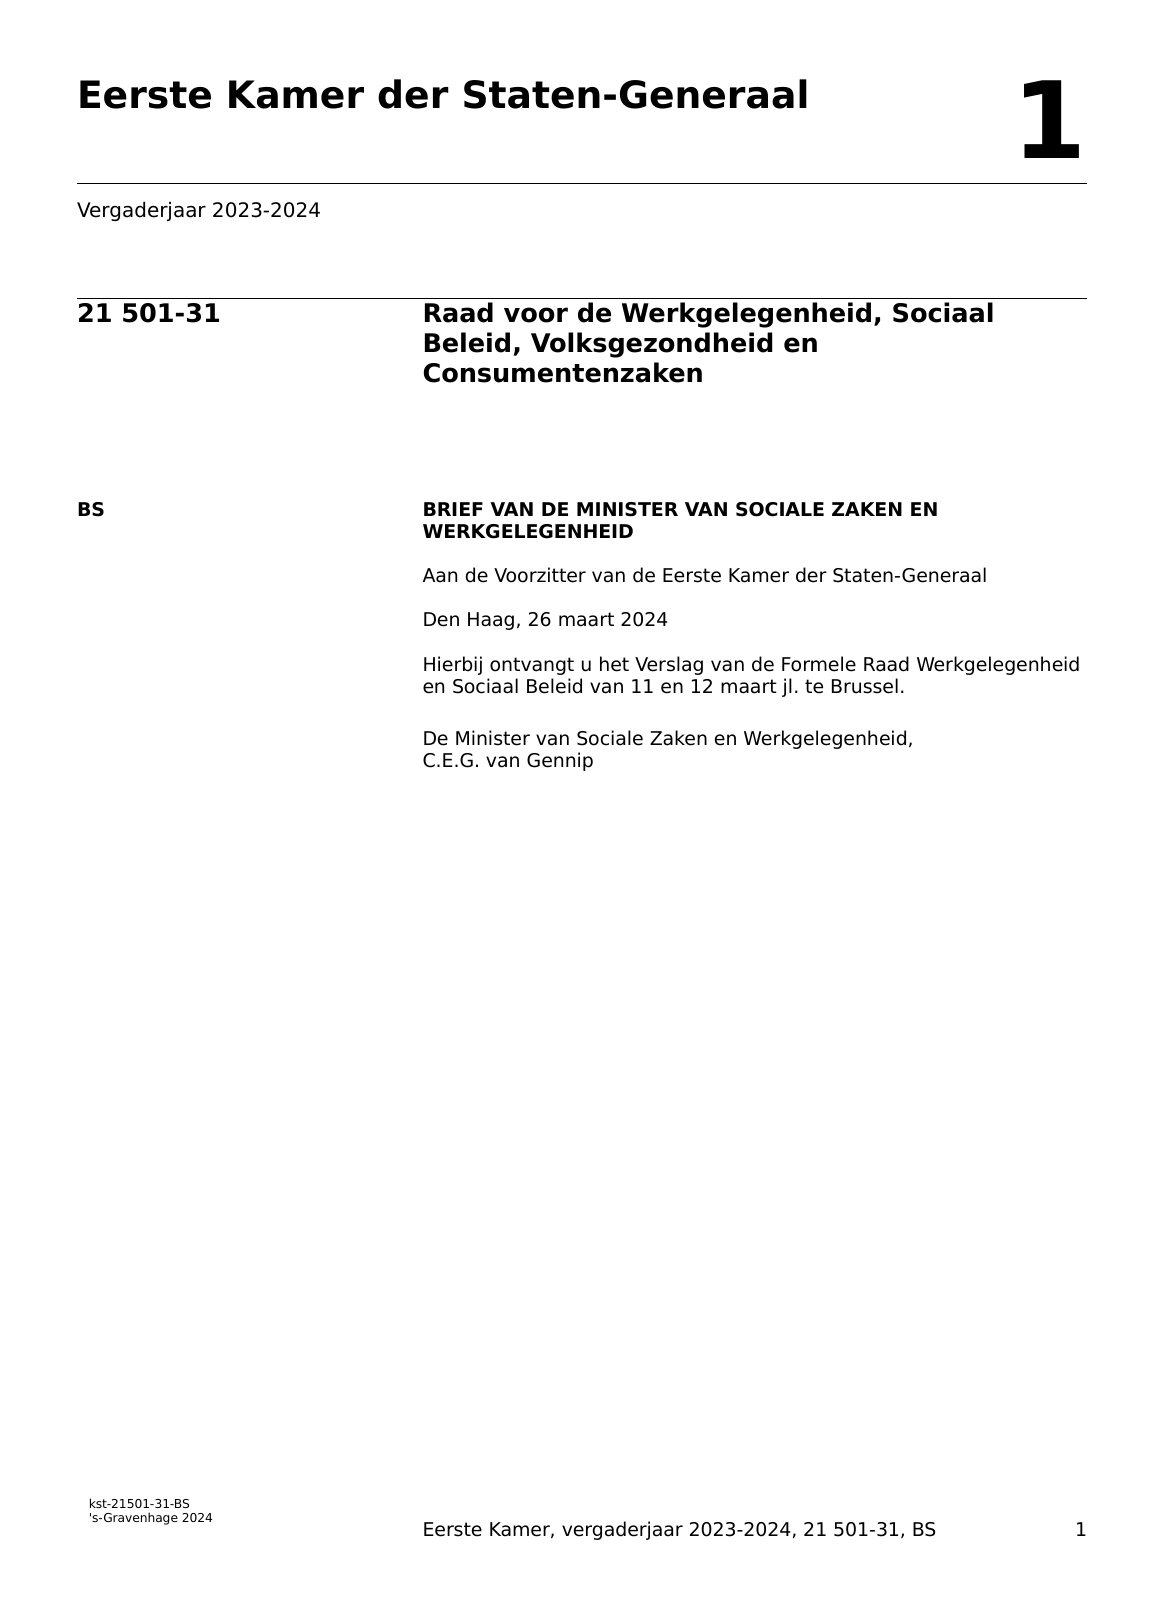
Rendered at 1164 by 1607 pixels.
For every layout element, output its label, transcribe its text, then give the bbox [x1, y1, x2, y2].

text De Minister van Sociale Zaken en Werkgelegenheid, C.E.G. van Gennip [422, 727, 1087, 771]
subtitle BS BRIEF VAN DE MINISTER VAN SOCIALE ZAKEN EN WERKGELEGENHEID [77, 499, 1087, 543]
text kst-21501-31-BS [88, 1497, 323, 1511]
text Hierbij ontvangt u het Verslag van de Formele Raad Werkgelegenheid en Sociaal Beleid van 11 en 12 maart jl. te Brussel. [422, 653, 1087, 697]
table_cell Vergaderjaar 2023-2024 [77, 184, 1087, 298]
text Aan de Voorzitter van de Eerste Kamer der Staten-Generaal [422, 565, 1087, 587]
table_header 1 [886, 59, 1087, 183]
subtitle 21 501-31 Raad voor de Werkgelegenheid, Sociaal Beleid, Volksgezondheid en Consumentenzaken [77, 299, 1087, 388]
table_header Eerste Kamer der Staten-Generaal [77, 59, 886, 183]
text 's-Gravenhage 2024 [88, 1511, 323, 1525]
text Den Haag, 26 maart 2024 [422, 609, 1087, 631]
